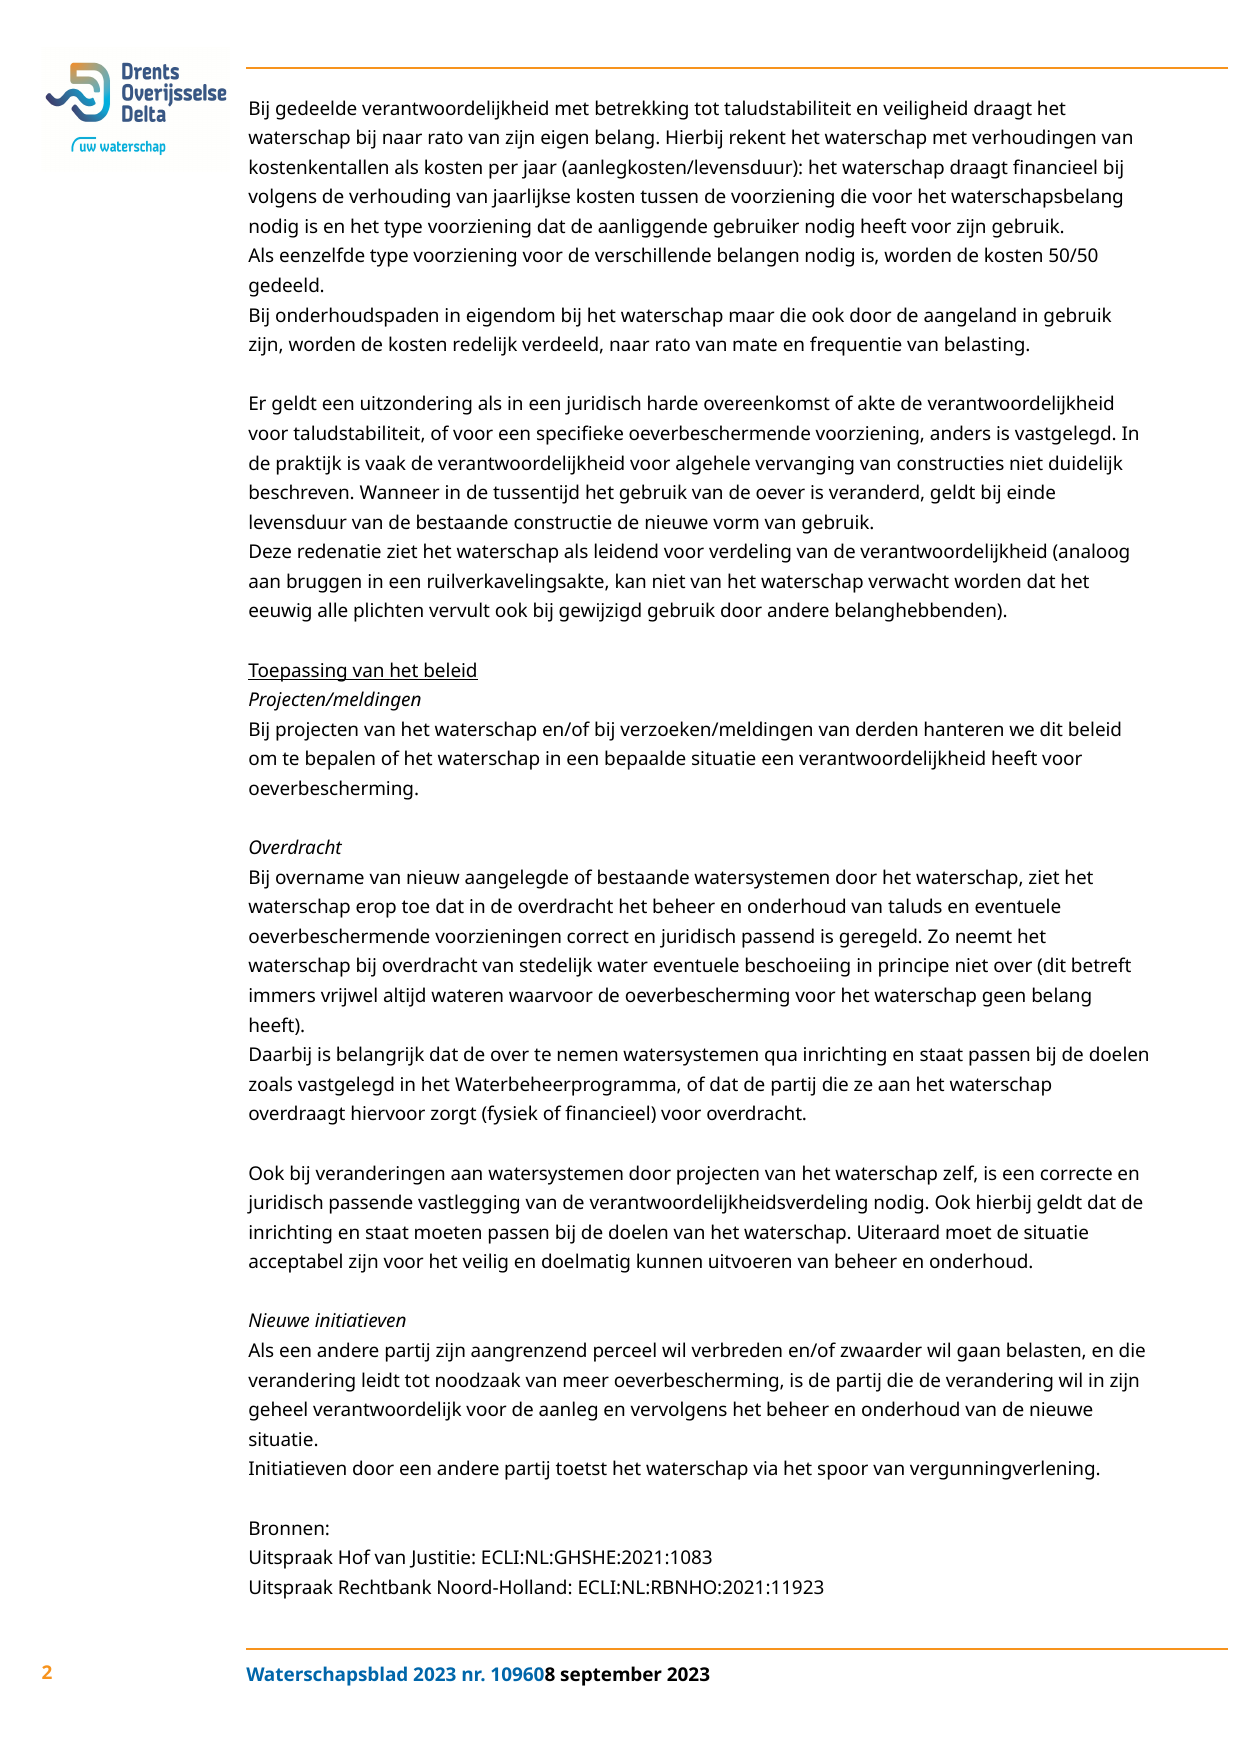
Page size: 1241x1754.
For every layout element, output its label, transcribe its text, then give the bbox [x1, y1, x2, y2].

text Overdracht [248, 834, 1152, 860]
text Ook bij veranderingen aan watersystemen door projecten van het waterschap zelf, is een correcte en juridisch passende vastlegging van de verantwoordelijkheidsverdeling nodig. Ook hierbij geldt dat de inrichting en staat moeten passen bij de doelen van het waterschap. Uiteraard moet de situatie acceptabel zijn voor het veilig en doelmatig kunnen uitvoeren van beheer en onderhoud. [248, 1160, 1152, 1274]
text Bij onderhoudspaden in eigendom bij het waterschap maar die ook door de aangeland in gebruik zijn, worden de kosten redelijk verdeeld, naar rato van mate en frequentie van belasting. [248, 302, 1152, 357]
text Bij gedeelde verantwoordelijkheid met betrekking tot taludstabiliteit en veiligheid draagt het waterschap bij naar rato van zijn eigen belang. Hierbij rekent het waterschap met verhoudingen van kostenkentallen als kosten per jaar (aanlegkosten/levensduur): het waterschap draagt financieel bij volgens de verhouding van jaarlijkse kosten tussen de voorziening die voor het waterschapsbelang nodig is en het type voorziening dat de aanliggende gebruiker nodig heeft voor zijn gebruik. [248, 95, 1152, 239]
text Daarbij is belangrijk dat de over te nemen watersystemen qua inrichting en staat passen bij de doelen zoals vastgelegd in het Waterbeheerprogramma, of dat de partij die ze aan het waterschap overdraagt hiervoor zorgt (fysiek of financieel) voor overdracht. [248, 1041, 1152, 1126]
text Uitspraak Hof van Justitie: ECLI:NL:GHSHE:2021:1083 [248, 1544, 1152, 1570]
text Bij overname van nieuw aangelegde of bestaande watersystemen door het waterschap, ziet het waterschap erop toe dat in de overdracht het beheer en onderhoud van taluds en eventuele oeverbeschermende voorzieningen correct en juridisch passend is geregeld. Zo neemt het waterschap bij overdracht van stedelijk water eventuele beschoeiing in principe niet over (dit betreft immers vrijwel altijd wateren waarvoor de oeverbescherming voor het waterschap geen belang heeft). [248, 864, 1152, 1038]
text Projecten/meldingen [248, 686, 1152, 712]
text Er geldt een uitzondering als in een juridisch harde overeenkomst of akte de verantwoordelijkheid voor taludstabiliteit, of voor een specifieke oeverbeschermende voorziening, anders is vastgelegd. In de praktijk is vaak de verantwoordelijkheid voor algehele vervanging van constructies niet duidelijk beschreven. Wanneer in de tussentijd het gebruik van de oever is veranderd, geldt bij einde levensduur van de bestaande constructie de nieuwe vorm van gebruik. [248, 391, 1152, 535]
text Uitspraak Rechtbank Noord-Holland: ECLI:NL:RBNHO:2021:11923 [248, 1574, 1152, 1600]
text Deze redenatie ziet het waterschap als leidend voor verdeling van de verantwoordelijkheid (analoog aan bruggen in een ruilverkavelingsakte, kan niet van het waterschap verwacht worden dat het eeuwig alle plichten vervult ook bij gewijzigd gebruik door andere belanghebbenden). [248, 538, 1152, 623]
text Bij projecten van het waterschap en/of bij verzoeken/meldingen van derden hanteren we dit beleid om te bepalen of het waterschap in een bepaalde situatie een verantwoordelijkheid heeft voor oeverbescherming. [248, 716, 1152, 801]
text Bronnen: [248, 1515, 1152, 1541]
picture [41, 47, 231, 172]
text Nieuwe initiatieven [248, 1308, 1152, 1333]
text Toepassing van het beleid [248, 657, 1152, 683]
text Initiatieven door een andere partij toetst het waterschap via het spoor van vergunningverlening. [248, 1456, 1152, 1481]
text Als eenzelfde type voorziening voor de verschillende belangen nodig is, worden de kosten 50/50 gedeeld. [248, 243, 1152, 298]
text Als een andere partij zijn aangrenzend perceel wil verbreden en/of zwaarder wil gaan belasten, en die verandering leidt tot noodzaak van meer oeverbescherming, is de partij die de verandering wil in zijn geheel verantwoordelijk voor de aanleg en vervolgens het beheer en onderhoud van de nieuwe situatie. [248, 1337, 1152, 1452]
